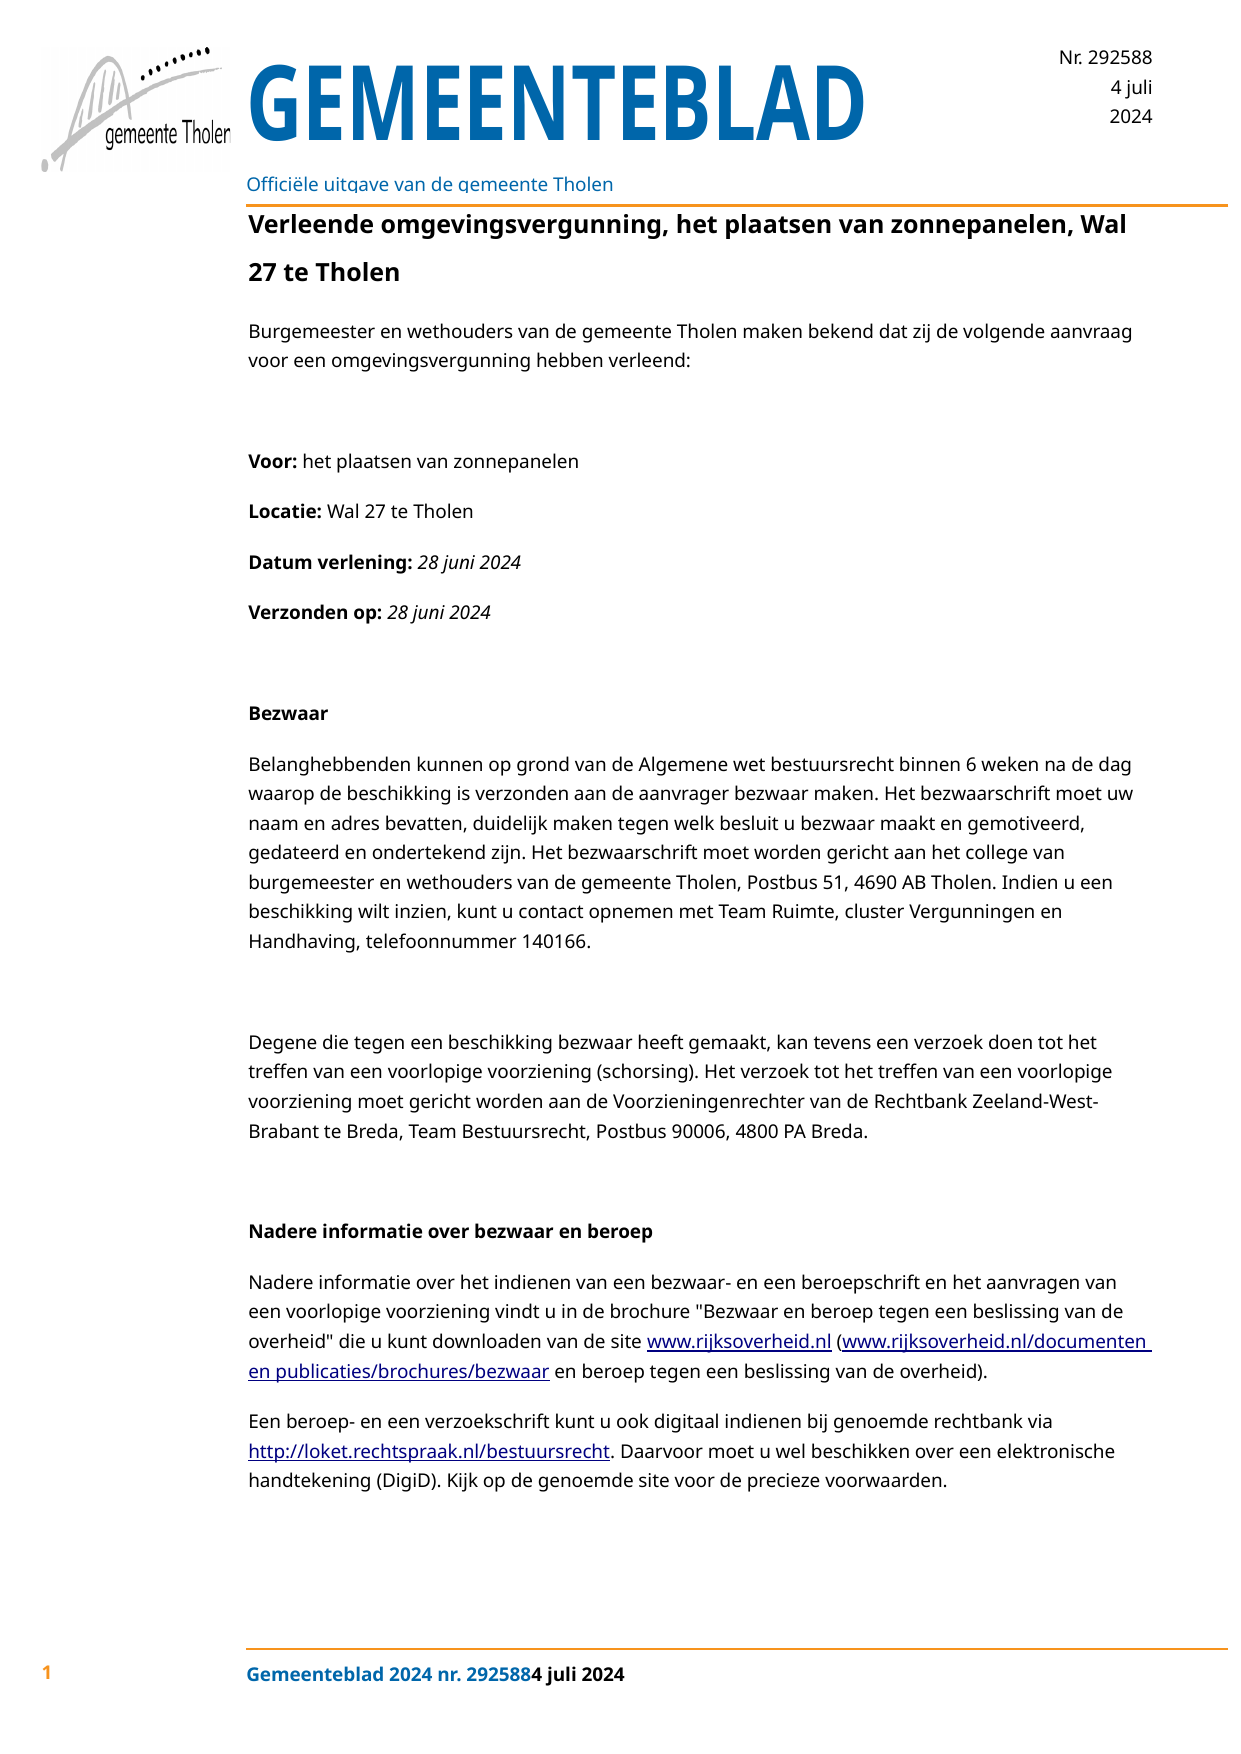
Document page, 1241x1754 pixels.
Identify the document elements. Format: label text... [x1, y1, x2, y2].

text Datum verlening: 28 juni 2024 [248, 549, 1152, 575]
text Nadere informatie over bezwaar en beroep [248, 1219, 1152, 1244]
text Bezwaar [248, 700, 1152, 726]
text Burgemeester en wethouders van de gemeente Tholen maken bekend dat zij de volgende aanvraag voor een omgevingsvergunning hebben verleend: [248, 318, 1152, 373]
text Belanghebbenden kunnen op grond van de Algemene wet bestuursrecht binnen 6 weken na de dag waarop de beschikking is verzonden aan de aanvrager bezwaar maken. Het bezwaarschrift moet uw naam en adres bevatten, duidelijk maken tegen welk besluit u bezwaar maakt en gemotiveerd, gedateerd en ondertekend zijn. Het bezwaarschrift moet worden gericht aan het college van burgemeester en wethouders van de gemeente Tholen, Postbus 51, 4690 AB Tholen. Indien u een beschikking wilt inzien, kunt u contact opnemen met Team Ruimte, cluster Vergunningen en Handhaving, telefoonnummer 140166. [248, 751, 1152, 954]
text Een beroep- en een verzoekschrift kunt u ook digitaal indienen bij genoemde rechtbank via http://loket.rechtspraak.nl/bestuursrecht. Daarvoor moet u wel beschikken over een elektronische handtekening (DigiD). Kijk op de genoemde site voor de precieze voorwaarden. [248, 1408, 1152, 1493]
text Verleende omgevingsvergunning, het plaatsen van zonnepanelen, Wal 27 te Tholen [248, 207, 1152, 288]
text Nadere informatie over het indienen van een bezwaar- en een beroepschrift en het aanvragen van een voorlopige voorziening vindt u in de brochure "Bezwaar en beroep tegen een beslissing van de overheid" die u kunt downloaden van de site www.rijksoverheid.nl (www.rijksoverheid.nl/documenten en publicaties/brochures/bezwaar en beroep tegen een beslissing van de overheid). [248, 1269, 1152, 1384]
text Locatie: Wal 27 te Tholen [248, 499, 1152, 524]
text Degene die tegen een beschikking bezwaar heeft gemaakt, kan tevens een verzoek doen tot het treffen van een voorlopige voorziening (schorsing). Het verzoek tot het treffen van een voorlopige voorziening moet gericht worden aan de Voorzieningenrechter van de Rechtbank Zeeland-West-Brabant te Breda, Team Bestuursrecht, Postbus 90006, 4800 PA Breda. [248, 1029, 1152, 1144]
text Verzonden op: 28 juni 2024 [248, 599, 1152, 625]
picture [41, 47, 231, 172]
text Voor: het plaatsen van zonnepanelen [248, 448, 1152, 474]
